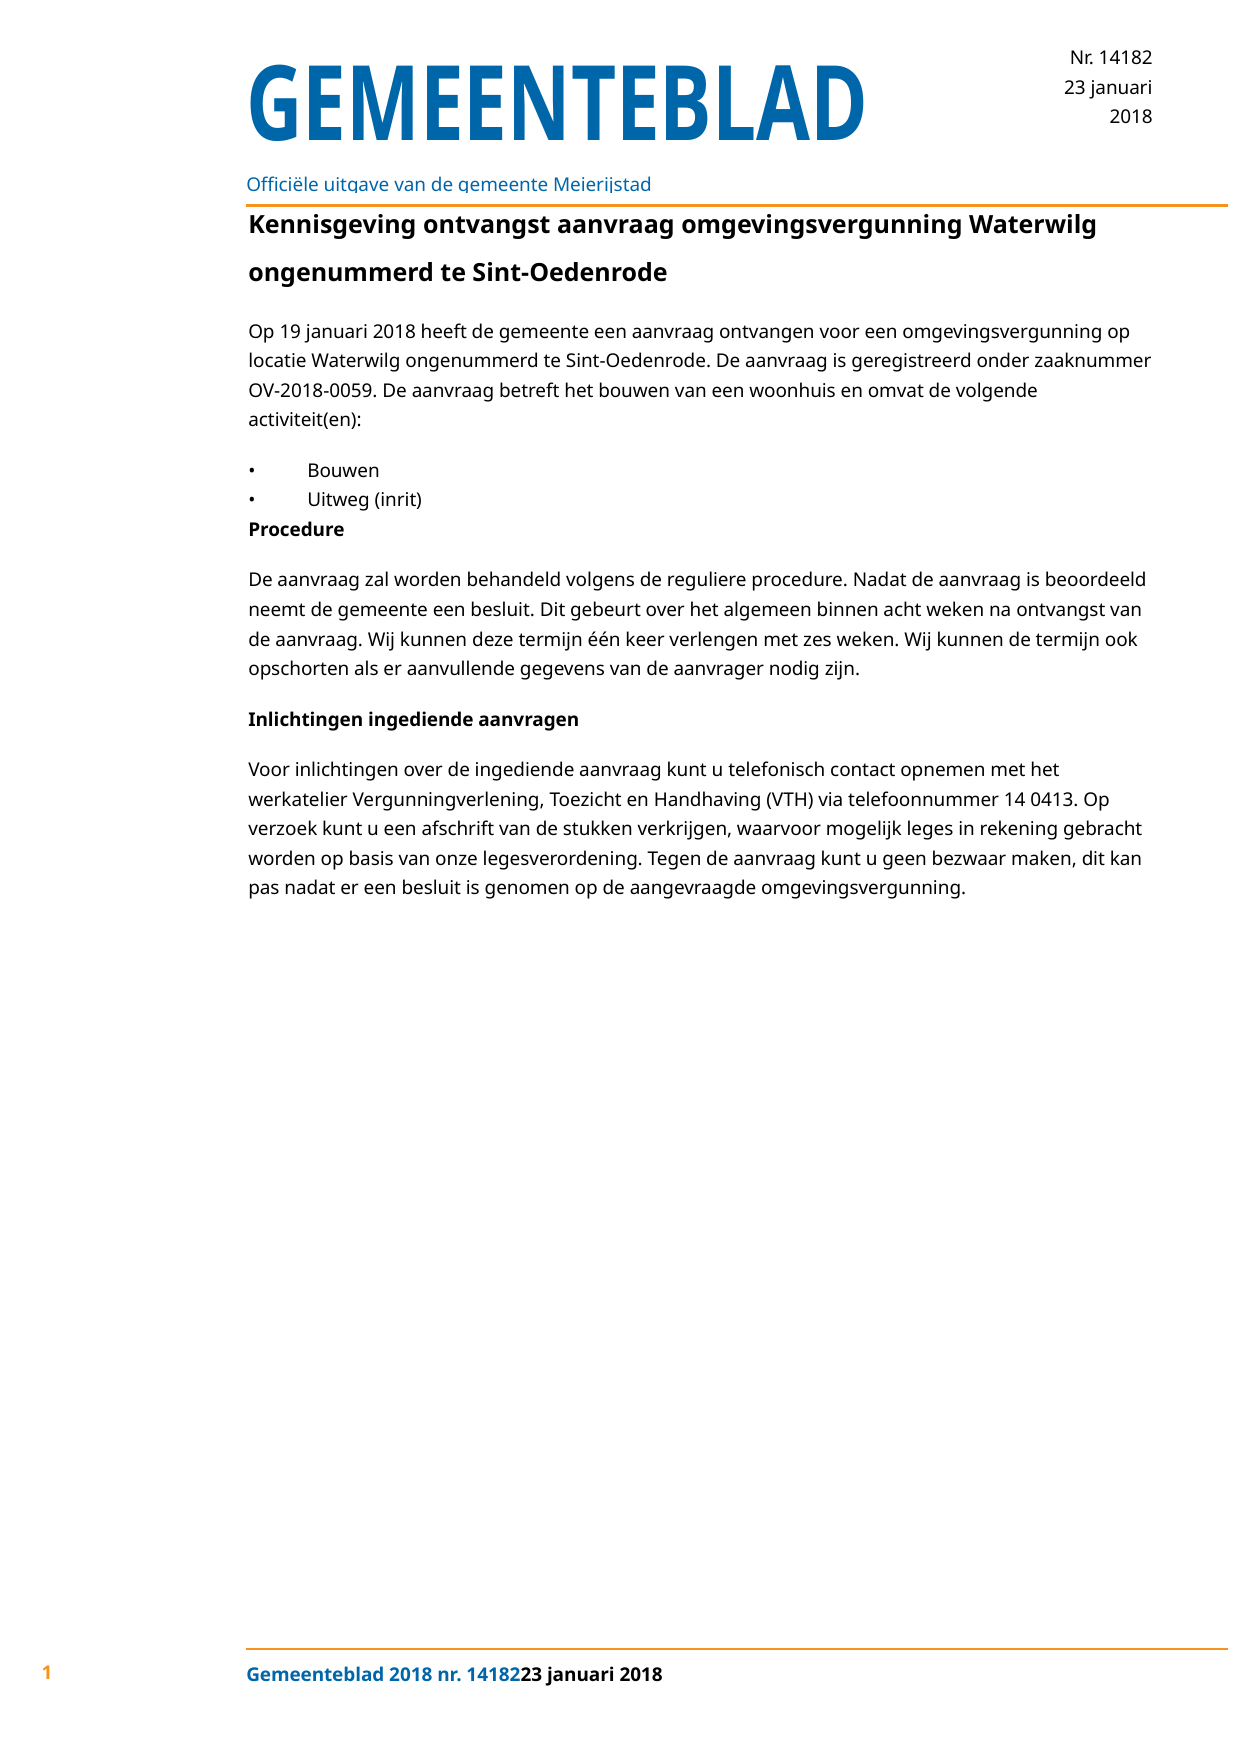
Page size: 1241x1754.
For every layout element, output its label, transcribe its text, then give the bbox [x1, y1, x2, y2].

text Op 19 januari 2018 heeft de gemeente een aanvraag ontvangen voor een omgevingsvergunning op locatie Waterwilg ongenummerd te Sint-Oedenrode. De aanvraag is geregistreerd onder zaaknummer OV-2018-0059. De aanvraag betreft het bouwen van een woonhuis en omvat de volgende activiteit(en): [248, 318, 1152, 432]
text De aanvraag zal worden behandeld volgens de reguliere procedure. Nadat de aanvraag is beoordeeld neemt de gemeente een besluit. Dit gebeurt over het algemeen binnen acht weken na ontvangst van de aanvraag. Wij kunnen deze termijn één keer verlengen met zes weken. Wij kunnen de termijn ook opschorten als er aanvullende gegevens van de aanvrager nodig zijn. [248, 567, 1152, 681]
list Bouwen [248, 457, 1152, 483]
list Uitweg (inrit) [248, 487, 1152, 512]
text Inlichtingen ingediende aanvragen [248, 706, 1152, 732]
text Voor inlichtingen over de ingediende aanvraag kunt u telefonisch contact opnemen met het werkatelier Vergunningverlening, Toezicht en Handhaving (VTH) via telefoonnummer 14 0413. Op verzoek kunt u een afschrift van de stukken verkrijgen, waarvoor mogelijk leges in rekening gebracht worden op basis van onze legesverordening. Tegen de aanvraag kunt u geen bezwaar maken, dit kan pas nadat er een besluit is genomen op de aangevraagde omgevingsvergunning. [248, 756, 1152, 900]
text Procedure [248, 516, 1152, 542]
text Kennisgeving ontvangst aanvraag omgevingsvergunning Waterwilg ongenummerd te Sint-Oedenrode [248, 207, 1152, 288]
picture [41, 47, 231, 172]
